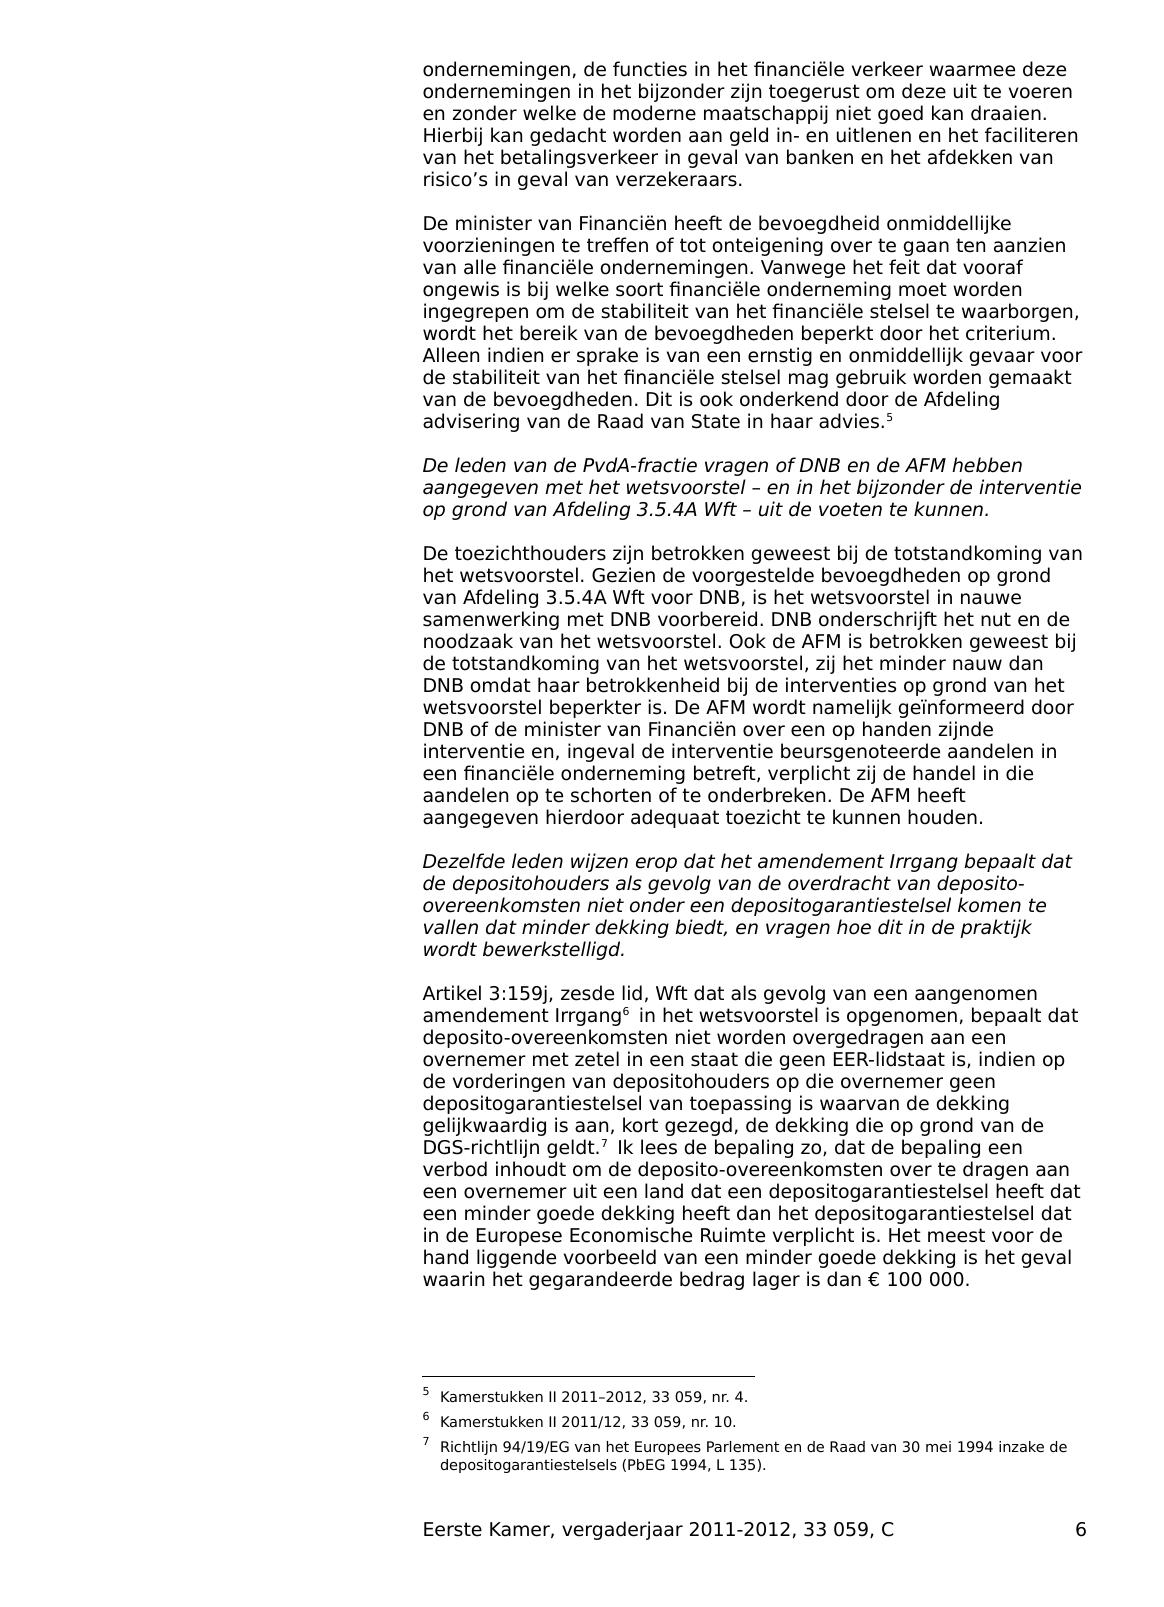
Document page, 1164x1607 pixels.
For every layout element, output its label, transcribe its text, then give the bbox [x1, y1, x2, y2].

text Dezelfde leden wijzen erop dat het amendement Irrgang bepaalt dat de depositohouders als gevolg van de overdracht van deposito-overeenkomsten niet onder een depositogarantiestelsel komen te vallen dat minder dekking biedt, en vragen hoe dit in de praktijk wordt bewerkstelligd. [422, 851, 1087, 961]
text Artikel 3:159j, zesde lid, Wft dat als gevolg van een aangenomen amendement Irrgang in het wetsvoorstel is opgenomen, bepaalt dat deposito-overeenkomsten niet worden overgedragen aan een overnemer met zetel in een staat die geen EER-lidstaat is, indien op de vorderingen van depositohouders op die overnemer geen depositogarantiestelsel van toepassing is waarvan de dekking gelijkwaardig is aan, kort gezegd, de dekking die op grond van de DGS-richtlijn geldt. Ik lees de bepaling zo, dat de bepaling een verbod inhoudt om de deposito-overeenkomsten over te dragen aan een overnemer uit een land dat een depositogarantiestelsel heeft dat een minder goede dekking heeft dan het depositogarantiestelsel dat in de Europese Economische Ruimte verplicht is. Het meest voor de hand liggende voorbeeld van een minder goede dekking is het geval waarin het gegarandeerde bedrag lager is dan € 100 000. [422, 983, 1087, 1291]
text Kamerstukken II 2011–2012, 33 059, nr. 4. [422, 1385, 1087, 1407]
text ondernemingen, de functies in het financiële verkeer waarmee deze ondernemingen in het bijzonder zijn toegerust om deze uit te voeren en zonder welke de moderne maatschappij niet goed kan draaien. Hierbij kan gedacht worden aan geld in- en uitlenen en het faciliteren van het betalingsverkeer in geval van banken en het afdekken van risico’s in geval van verzekeraars. [422, 59, 1087, 191]
text De minister van Financiën heeft de bevoegdheid onmiddellijke voorzieningen te treffen of tot onteigening over te gaan ten aanzien van alle financiële ondernemingen. Vanwege het feit dat vooraf ongewis is bij welke soort financiële onderneming moet worden ingegrepen om de stabiliteit van het financiële stelsel te waarborgen, wordt het bereik van de bevoegdheden beperkt door het criterium. Alleen indien er sprake is van een ernstig en onmiddellijk gevaar voor de stabiliteit van het financiële stelsel mag gebruik worden gemaakt van de bevoegdheden. Dit is ook onderkend door de Afdeling advisering van de Raad van State in haar advies. [422, 213, 1087, 433]
text De toezichthouders zijn betrokken geweest bij de totstandkoming van het wetsvoorstel. Gezien de voorgestelde bevoegdheden op grond van Afdeling 3.5.4A Wft voor DNB, is het wetsvoorstel in nauwe samenwerking met DNB voorbereid. DNB onderschrijft het nut en de noodzaak van het wetsvoorstel. Ook de AFM is betrokken geweest bij de totstandkoming van het wetsvoorstel, zij het minder nauw dan DNB omdat haar betrokkenheid bij de interventies op grond van het wetsvoorstel beperkter is. De AFM wordt namelijk geïnformeerd door DNB of de minister van Financiën over een op handen zijnde interventie en, ingeval de interventie beursgenoteerde aandelen in een financiële onderneming betreft, verplicht zij de handel in die aandelen op te schorten of te onderbreken. De AFM heeft aangegeven hierdoor adequaat toezicht te kunnen houden. [422, 543, 1087, 829]
text Kamerstukken II 2011/12, 33 059, nr. 10. [422, 1410, 1087, 1432]
text De leden van de PvdA-fractie vragen of DNB en de AFM hebben aangegeven met het wetsvoorstel – en in het bijzonder de interventie op grond van Afdeling 3.5.4A Wft – uit de voeten te kunnen. [422, 455, 1087, 521]
text Richtlijn 94/19/EG van het Europees Parlement en de Raad van 30 mei 1994 inzake de depositogarantiestelsels (PbEG 1994, L 135). [422, 1435, 1087, 1474]
